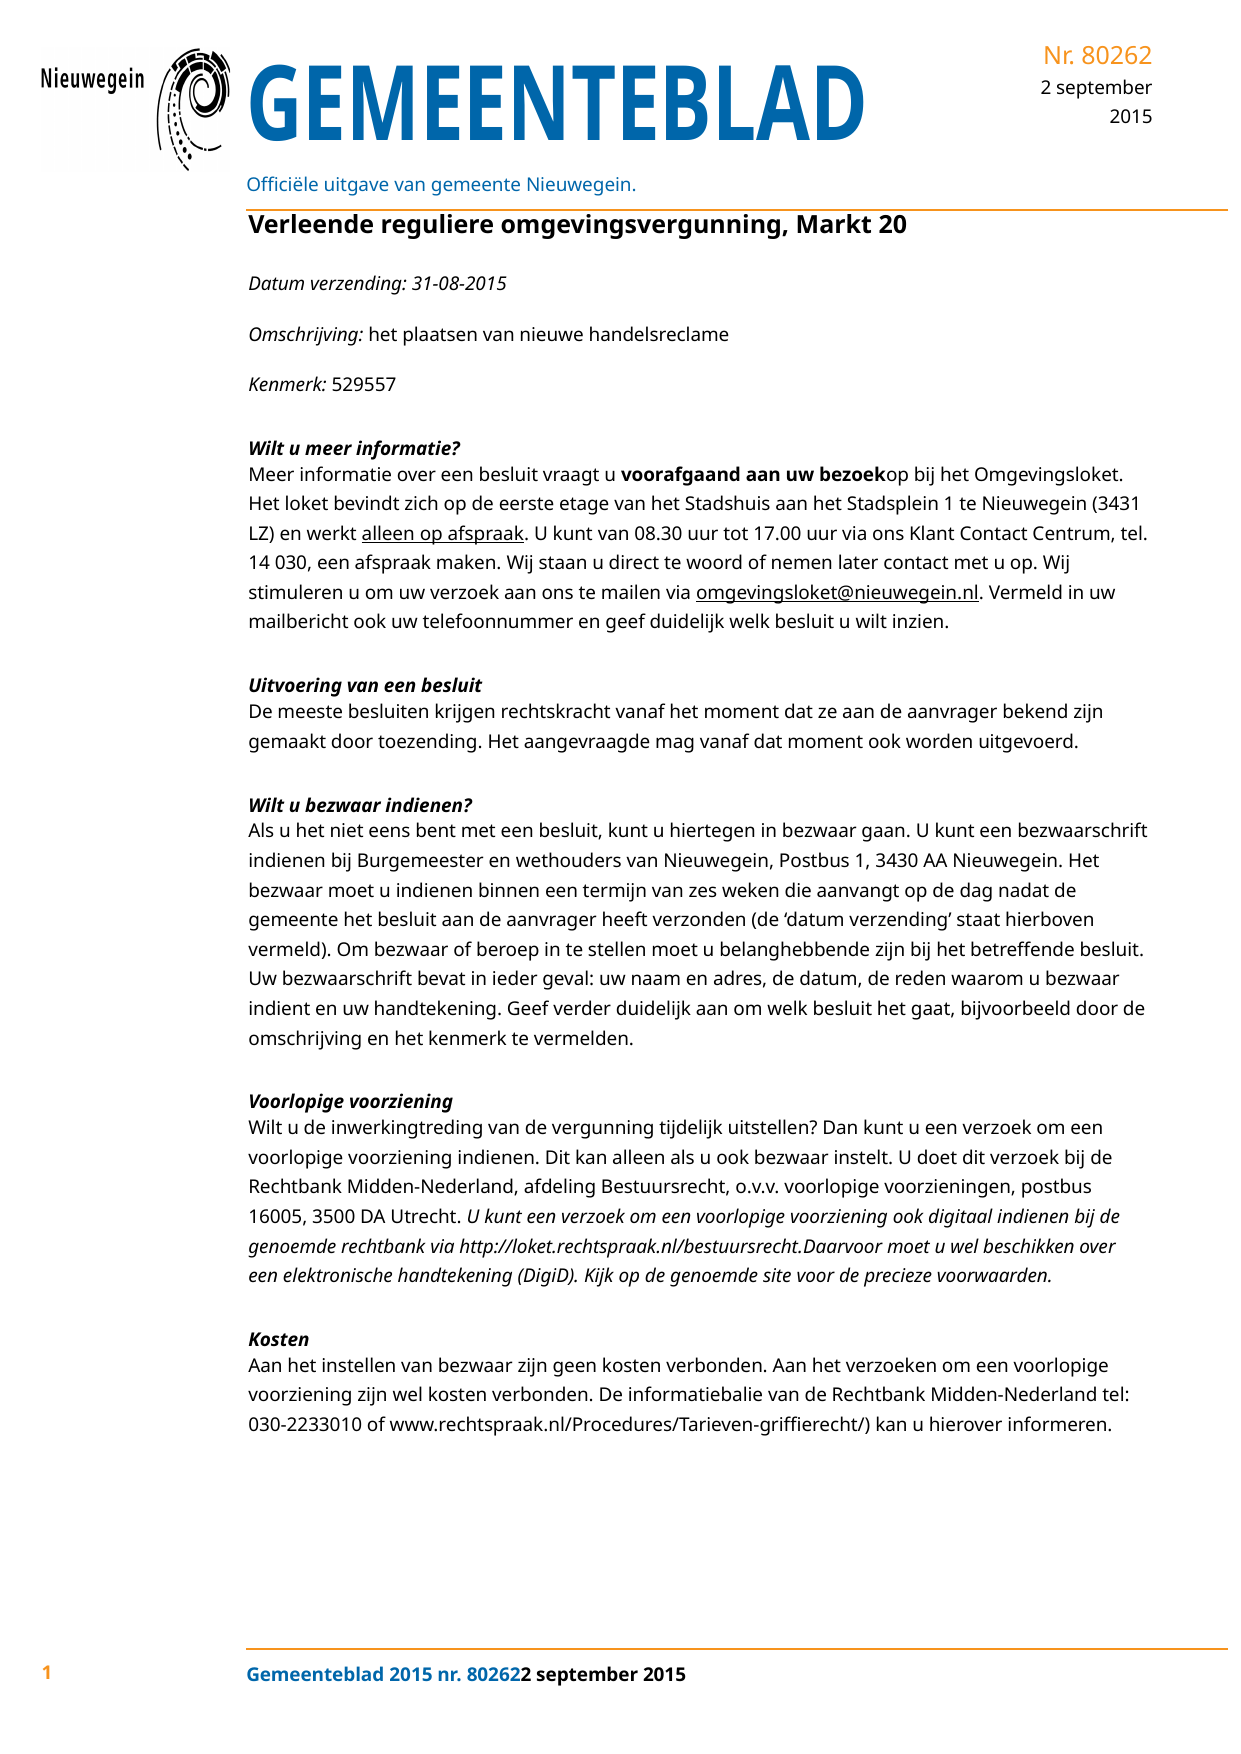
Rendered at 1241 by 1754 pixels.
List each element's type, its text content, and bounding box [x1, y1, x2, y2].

text Datum verzending: 31-08-2015 [248, 270, 1152, 296]
text Kosten [248, 1326, 1152, 1352]
text De meeste besluiten krijgen rechtskracht vanaf het moment dat ze aan de aanvrager bekend zijn gemaakt door toezending. Het aangevraagde mag vanaf dat moment ook worden uitgevoerd. [248, 698, 1152, 754]
text Aan het instellen van bezwaar zijn geen kosten verbonden. Aan het verzoeken om een voorlopige voorziening zijn wel kosten verbonden. De informatiebalie van de Rechtbank Midden-Nederland tel: 030-2233010 of www.rechtspraak.nl/Procedures/Tarieven-griffierecht/) kan u hierover informeren. [248, 1352, 1152, 1437]
text Als u het niet eens bent met een besluit, kunt u hiertegen in bezwaar gaan. U kunt een bezwaarschrift indienen bij Burgemeester en wethouders van Nieuwegein, Postbus 1, 3430 AA Nieuwegein. Het bezwaar moet u indienen binnen een termijn van zes weken die aanvangt op de dag nadat de gemeente het besluit aan de aanvrager heeft verzonden (de ‘datum verzending’ staat hierboven vermeld). Om bezwaar of beroep in te stellen moet u belanghebbende zijn bij het betreffende besluit. Uw bezwaarschrift bevat in ieder geval: uw naam en adres, de datum, de reden waarom u bezwaar indient en uw handtekening. Geef verder duidelijk aan om welk besluit het gaat, bijvoorbeeld door de omschrijving en het kenmerk te vermelden. [248, 818, 1152, 1051]
text Wilt u bezwaar indienen? [248, 792, 1152, 818]
text Omschrijving: het plaatsen van nieuwe handelsreclame [248, 321, 1152, 346]
text Meer informatie over een besluit vraagt u voorafgaand aan uw bezoekop bij het Omgevingsloket. Het loket bevindt zich op de eerste etage van het Stadshuis aan het Stadsplein 1 te Nieuwegein (3431 LZ) en werkt alleen op afspraak. U kunt van 08.30 uur tot 17.00 uur via ons Klant Contact Centrum, tel. 14 030, een afspraak maken. Wij staan u direct te woord of nemen later contact met u op. Wij stimuleren u om uw verzoek aan ons te mailen via omgevingsloket@nieuwegein.nl. Vermeld in uw mailbericht ook uw telefoonnummer en geef duidelijk welk besluit u wilt inzien. [248, 461, 1152, 634]
text Wilt u de inwerkingtreding van de vergunning tijdelijk uitstellen? Dan kunt u een verzoek om een voorlopige voorziening indienen. Dit kan alleen als u ook bezwaar instelt. U doet dit verzoek bij de Rechtbank Midden-Nederland, afdeling Bestuursrecht, o.v.v. voorlopige voorzieningen, postbus 16005, 3500 DA Utrecht. U kunt een verzoek om een voorlopige voorziening ook digitaal indienen bij de genoemde rechtbank via http://loket.rechtspraak.nl/bestuursrecht.Daarvoor moet u wel beschikken over een elektronische handtekening (DigiD). Kijk op de genoemde site voor de precieze voorwaarden. [248, 1114, 1152, 1288]
text Kenmerk: 529557 [248, 371, 1152, 397]
text Uitvoering van een besluit [248, 673, 1152, 698]
text Verleende reguliere omgevingsvergunning, Markt 20 [248, 211, 1152, 241]
picture [41, 47, 231, 172]
text Wilt u meer informatie? [248, 435, 1152, 461]
text Voorlopige voorziening [248, 1089, 1152, 1114]
